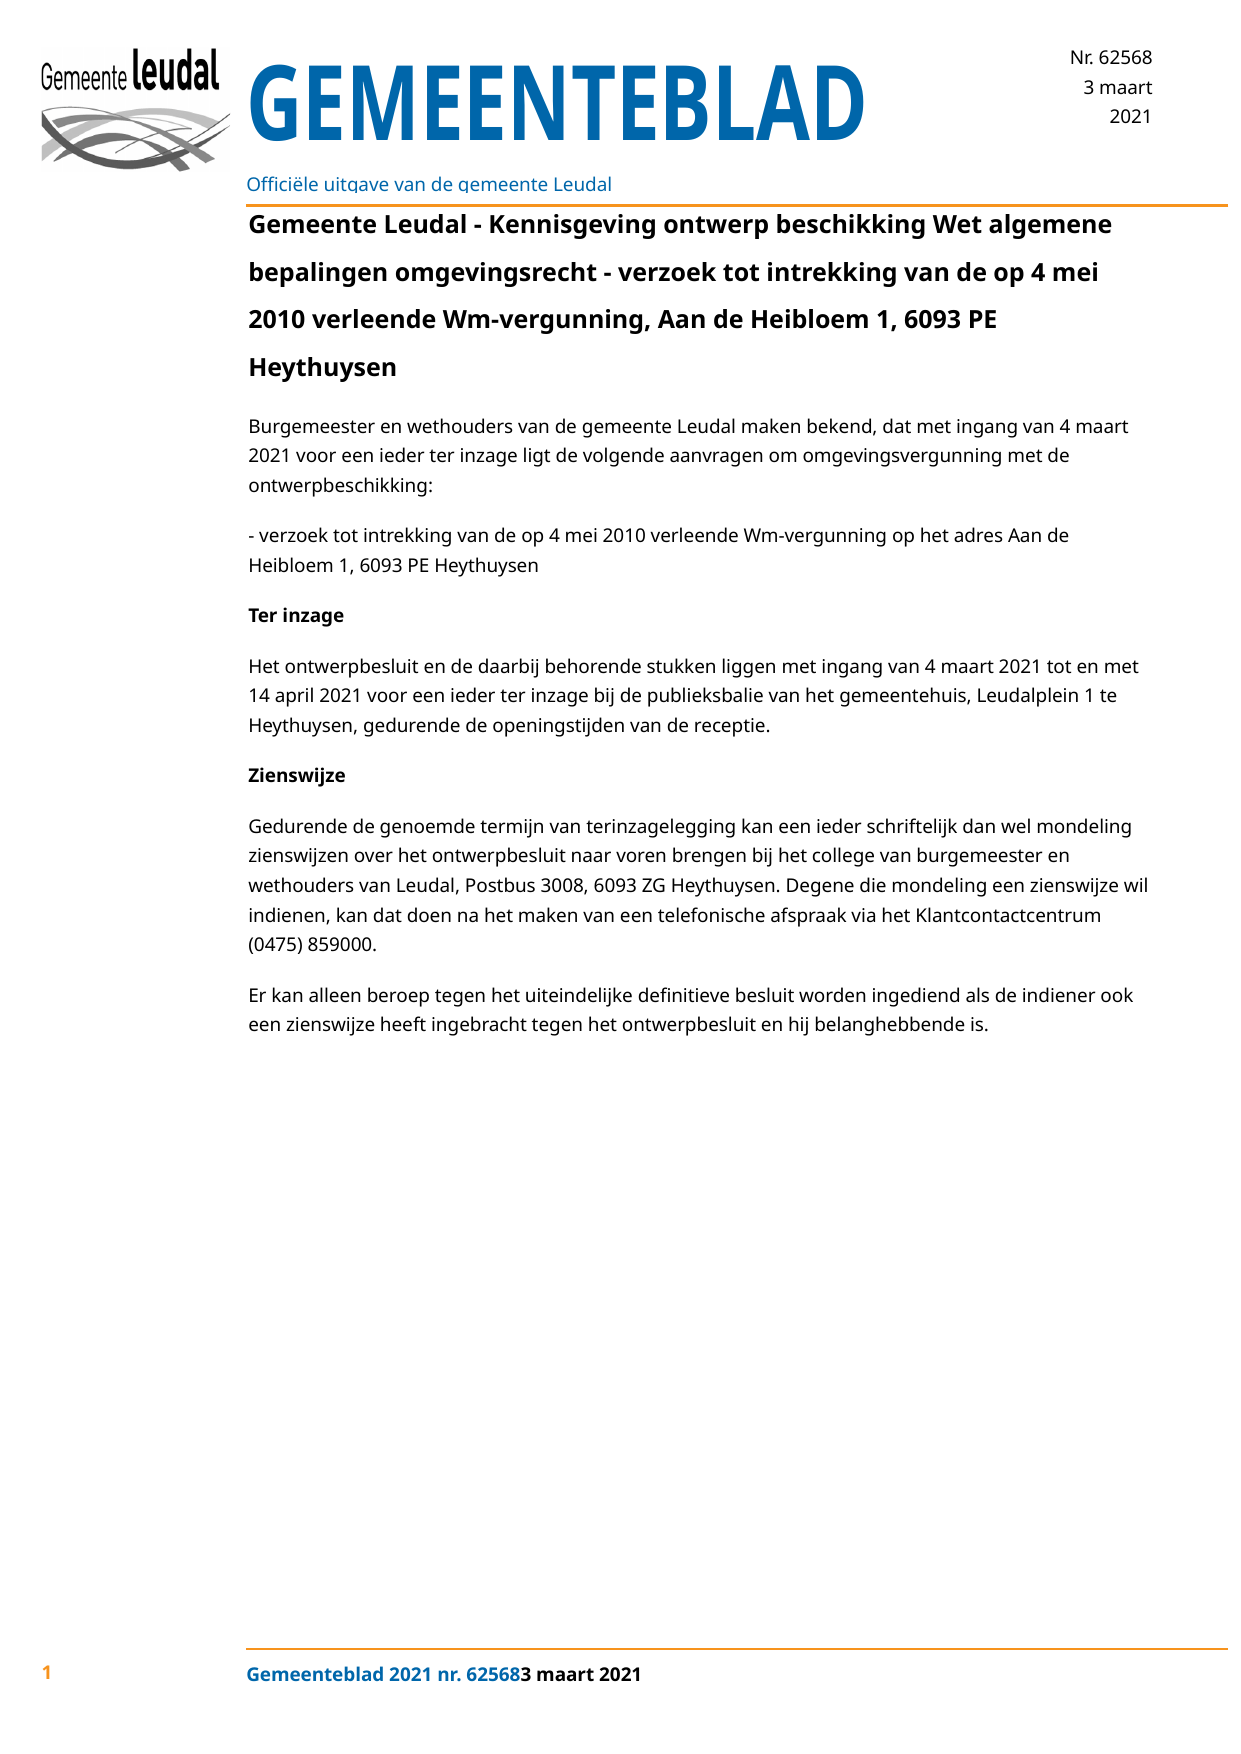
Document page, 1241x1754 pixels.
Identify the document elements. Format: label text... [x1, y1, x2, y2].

text Ter inzage [248, 603, 1152, 628]
text Gedurende de genoemde termijn van terinzagelegging kan een ieder schriftelijk dan wel mondeling zienswijzen over het ontwerpbesluit naar voren brengen bij het college van burgemeester en wethouders van Leudal, Postbus 3008, 6093 ZG Heythuysen. Degene die mondeling een zienswijze wil indienen, kan dat doen na het maken van een telefonische afspraak via het Klantcontactcentrum (0475) 859000. [248, 813, 1152, 957]
text - verzoek tot intrekking van de op 4 mei 2010 verleende Wm-vergunning op het adres Aan de Heibloem 1, 6093 PE Heythuysen [248, 523, 1152, 578]
text Gemeente Leudal - Kennisgeving ontwerp beschikking Wet algemene bepalingen omgevingsrecht - verzoek tot intrekking van de op 4 mei 2010 verleende Wm-vergunning, Aan de Heibloem 1, 6093 PE Heythuysen [248, 207, 1152, 384]
text Het ontwerpbesluit en de daarbij behorende stukken liggen met ingang van 4 maart 2021 tot en met 14 april 2021 voor een ieder ter inzage bij de publieksbalie van het gemeentehuis, Leudalplein 1 te Heythuysen, gedurende de openingstijden van de receptie. [248, 653, 1152, 738]
text Er kan alleen beroep tegen het uiteindelijke definitieve besluit worden ingediend als de indiener ook een zienswijze heeft ingebracht tegen het ontwerpbesluit en hij belanghebbende is. [248, 982, 1152, 1037]
text Zienswijze [248, 763, 1152, 788]
text Burgemeester en wethouders van de gemeente Leudal maken bekend, dat met ingang van 4 maart 2021 voor een ieder ter inzage ligt de volgende aanvragen om omgevingsvergunning met de ontwerpbeschikking: [248, 413, 1152, 498]
picture [41, 47, 231, 172]
